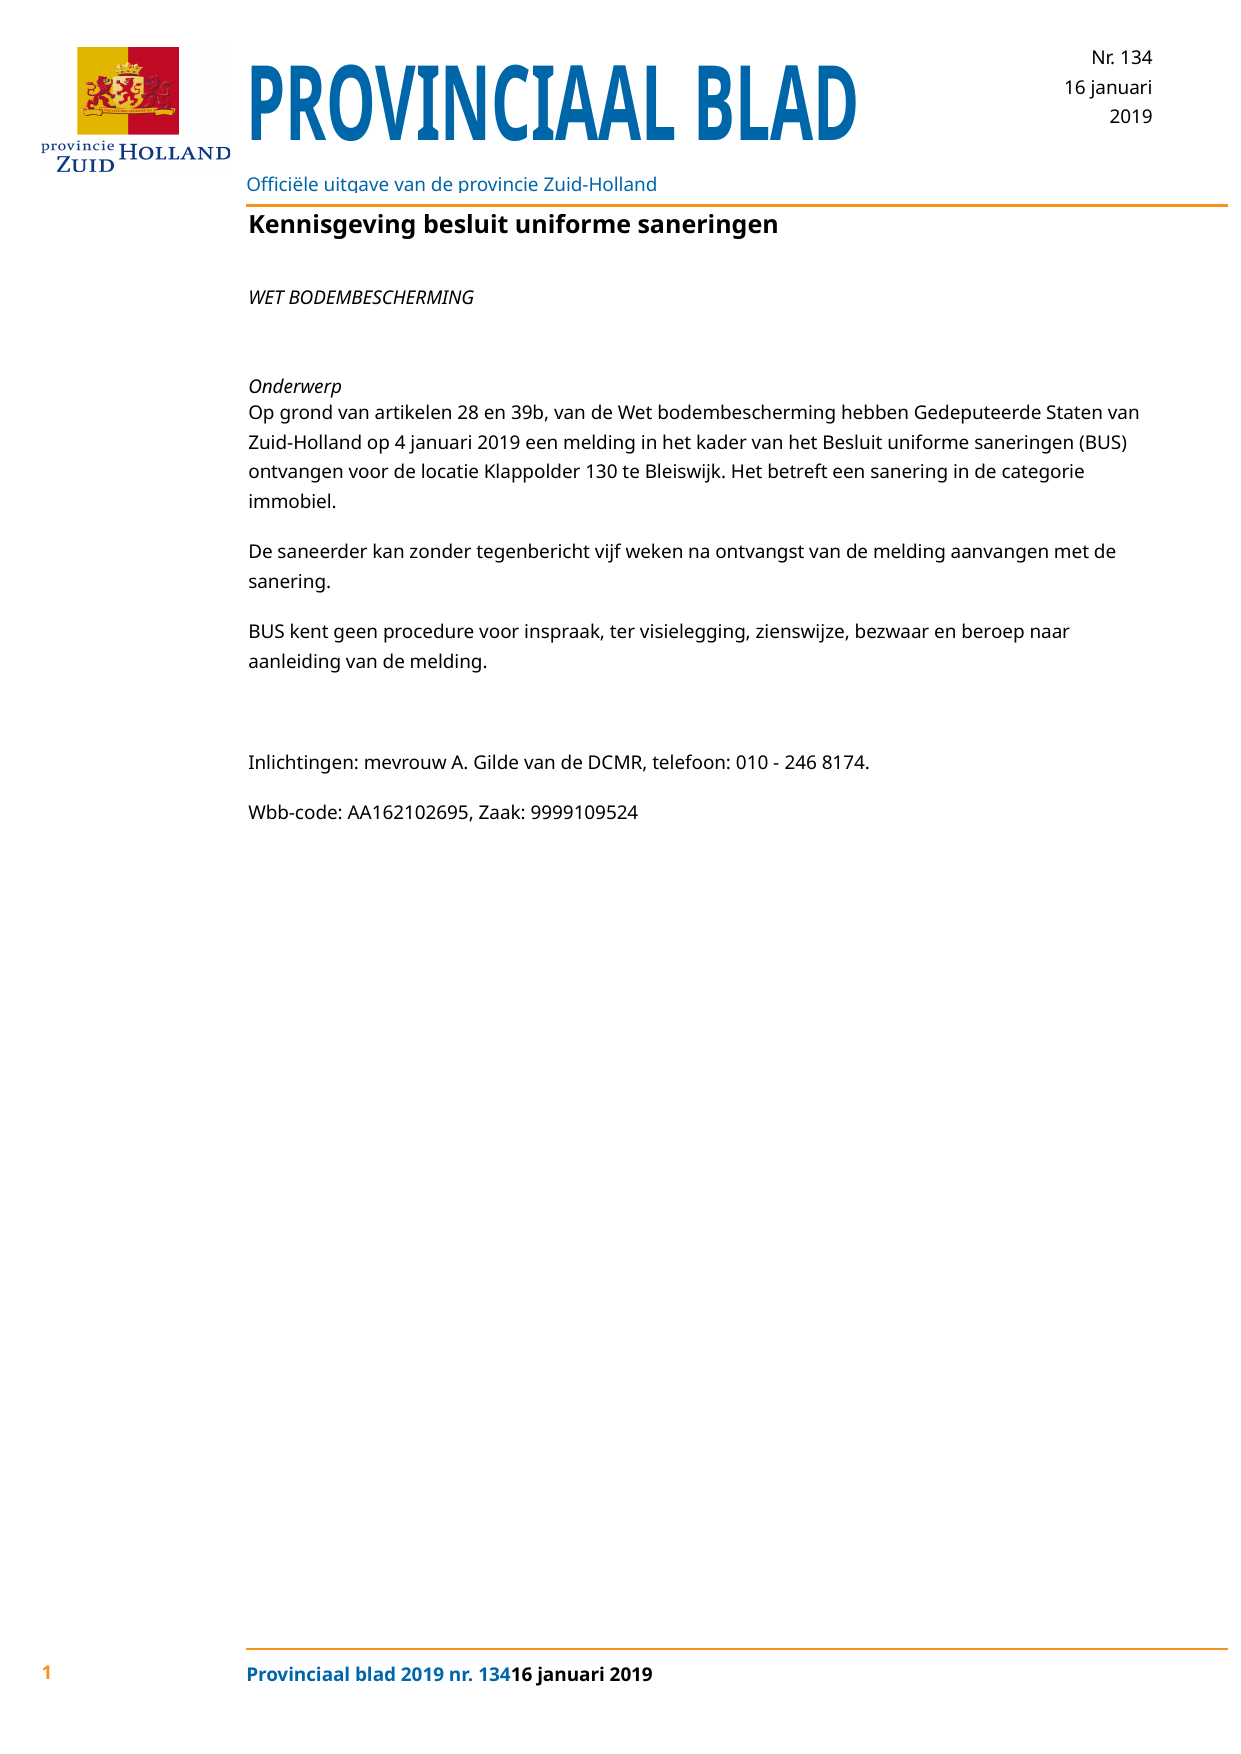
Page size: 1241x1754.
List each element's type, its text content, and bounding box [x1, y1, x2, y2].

text Inlichtingen: mevrouw A. Gilde van de DCMR, telefoon: 010 - 246 8174. [248, 749, 1152, 774]
text Onderwerp [248, 373, 1152, 399]
text WET BODEMBESCHERMING [248, 284, 1152, 309]
text De saneerder kan zonder tegenbericht vijf weken na ontvangst van de melding aanvangen met de sanering. [248, 538, 1152, 594]
text Wbb-code: AA162102695, Zaak: 9999109524 [248, 799, 1152, 825]
picture [41, 47, 231, 172]
text Op grond van artikelen 28 en 39b, van de Wet bodembescherming hebben Gedeputeerde Staten van Zuid-Holland op 4 januari 2019 een melding in het kader van het Besluit uniforme saneringen (BUS) ontvangen voor de locatie Klappolder 130 te Bleiswijk. Het betreft een sanering in de categorie immobiel. [248, 399, 1152, 514]
text BUS kent geen procedure voor inspraak, ter visielegging, zienswijze, bezwaar en beroep naar aanleiding van de melding. [248, 618, 1152, 674]
text Kennisgeving besluit uniforme saneringen [248, 207, 1152, 241]
